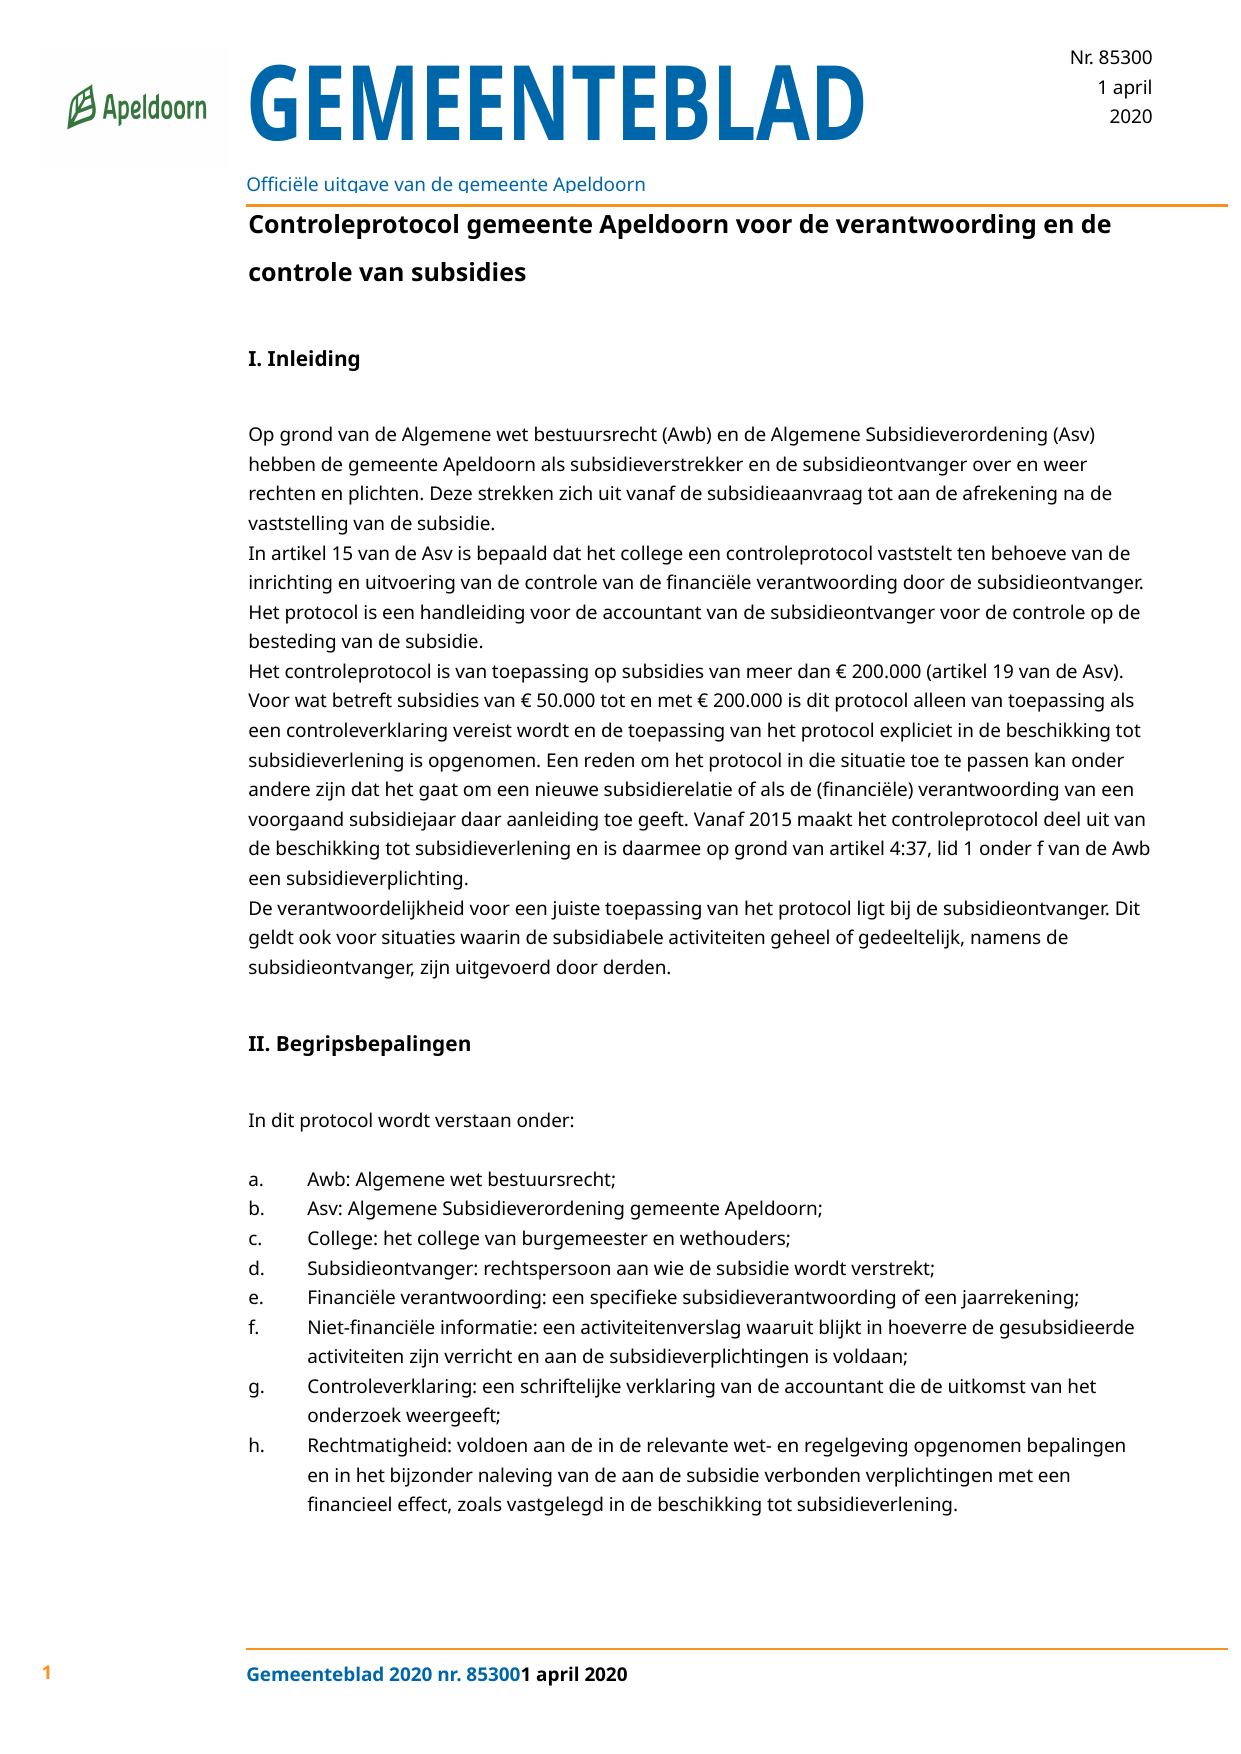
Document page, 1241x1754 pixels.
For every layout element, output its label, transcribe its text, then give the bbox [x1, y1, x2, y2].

list Asv: Algemene Subsidieverordening gemeente Apeldoorn; [248, 1196, 1152, 1221]
list Subsidieontvanger: rechtspersoon aan wie de subsidie wordt verstrekt; [248, 1255, 1152, 1280]
text In artikel 15 van de Asv is bepaald dat het college een controleprotocol vaststelt ten behoeve van de inrichting en uitvoering van de controle van de financiële verantwoording door de subsidieontvanger. Het protocol is een handleiding voor de accountant van de subsidieontvanger voor de controle op de besteding van de subsidie. [248, 540, 1152, 654]
text Op grond van de Algemene wet bestuursrecht (Awb) en de Algemene Subsidieverordening (Asv) hebben de gemeente Apeldoorn als subsidieverstrekker en de subsidieontvanger over en weer rechten en plichten. Deze strekken zich uit vanaf de subsidieaanvraag tot aan de afrekening na de vaststelling van de subsidie. [248, 421, 1152, 536]
text II. Begripsbepalingen [248, 1029, 1152, 1057]
text De verantwoordelijkheid voor een juiste toepassing van het protocol ligt bij de subsidieontvanger. Dit geldt ook voor situaties waarin de subsidiabele activiteiten geheel of gedeeltelijk, namens de subsidieontvanger, zijn uitgevoerd door derden. [248, 895, 1152, 979]
text I. Inleiding [248, 344, 1152, 372]
list Rechtmatigheid: voldoen aan de in de relevante wet- en regelgeving opgenomen bepalingen en in het bijzonder naleving van de aan de subsidie verbonden verplichtingen met een financieel effect, zoals vastgelegd in de beschikking tot subsidieverlening. [248, 1432, 1152, 1517]
text In dit protocol wordt verstaan onder: [248, 1107, 1152, 1132]
text Controleprotocol gemeente Apeldoorn voor de verantwoording en de controle van subsidies [248, 207, 1152, 288]
list Financiële verantwoording: een specifieke subsidieverantwoording of een jaarrekening; [248, 1284, 1152, 1310]
list Awb: Algemene wet bestuursrecht; [248, 1166, 1152, 1192]
list Controleverklaring: een schriftelijke verklaring van de accountant die de uitkomst van het onderzoek weergeeft; [248, 1373, 1152, 1428]
picture [41, 47, 231, 172]
list Niet-financiële informatie: een activiteitenverslag waaruit blijkt in hoeverre de gesubsidieerde activiteiten zijn verricht en aan de subsidieverplichtingen is voldaan; [248, 1314, 1152, 1369]
text Het controleprotocol is van toepassing op subsidies van meer dan € 200.000 (artikel 19 van de Asv). Voor wat betreft subsidies van € 50.000 tot en met € 200.000 is dit protocol alleen van toepassing als een controleverklaring vereist wordt en de toepassing van het protocol expliciet in de beschikking tot subsidieverlening is opgenomen. Een reden om het protocol in die situatie toe te passen kan onder andere zijn dat het gaat om een nieuwe subsidierelatie of als de (financiële) verantwoording van een voorgaand subsidiejaar daar aanleiding toe geeft. Vanaf 2015 maakt het controleprotocol deel uit van de beschikking tot subsidieverlening en is daarmee op grond van artikel 4:37, lid 1 onder f van de Awb een subsidieverplichting. [248, 658, 1152, 891]
list College: het college van burgemeester en wethouders; [248, 1225, 1152, 1251]
